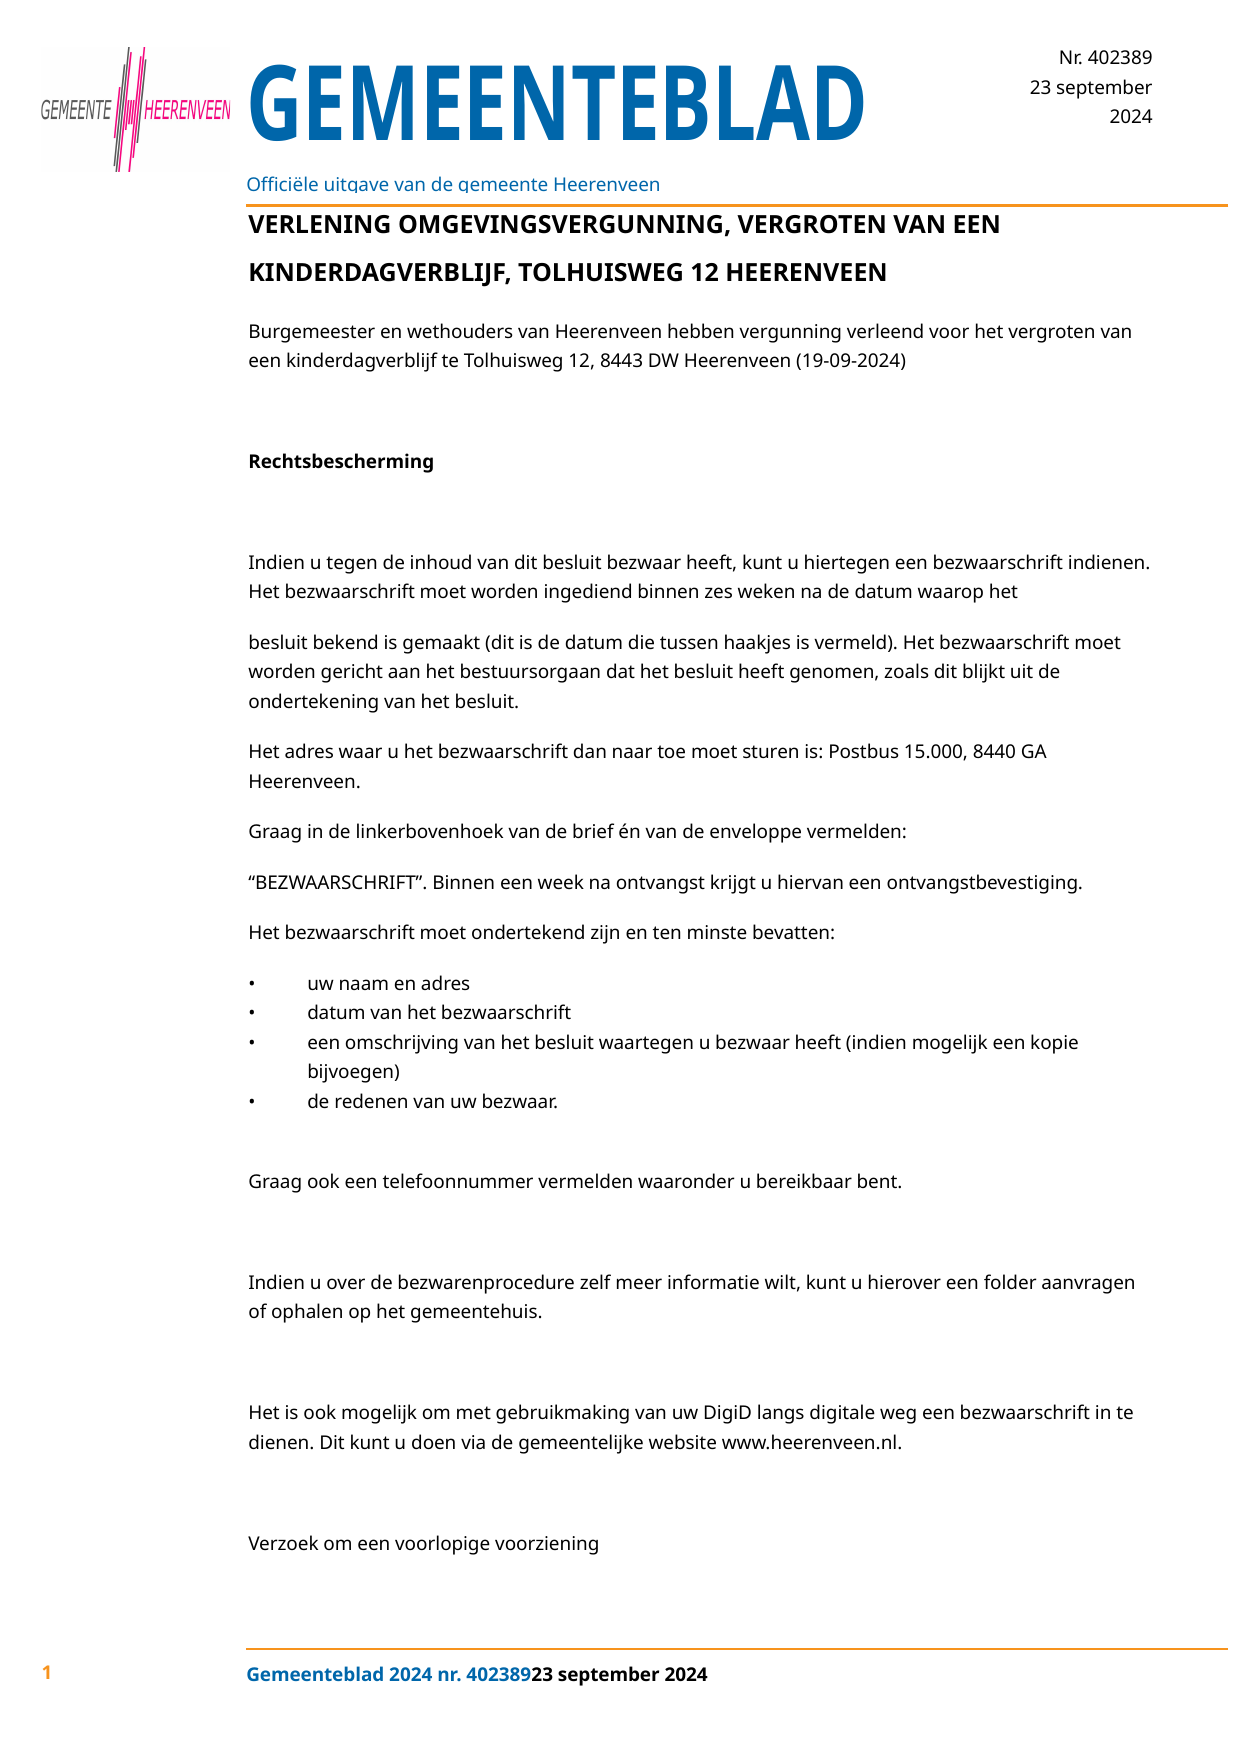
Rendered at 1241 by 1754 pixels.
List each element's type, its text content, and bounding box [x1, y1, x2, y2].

text Het is ook mogelijk om met gebruikmaking van uw DigiD langs digitale weg een bezwaarschrift in te dienen. Dit kunt u doen via de gemeentelijke website www.heerenveen.nl. [248, 1399, 1152, 1455]
text “BEZWAARSCHRIFT”. Binnen een week na ontvangst krijgt u hiervan een ontvangstbevestiging. [248, 869, 1152, 895]
list een omschrijving van het besluit waartegen u bezwaar heeft (indien mogelijk een kopie bijvoegen) [248, 1029, 1152, 1084]
text Graag ook een telefoonnummer vermelden waaronder u bereikbaar bent. [248, 1168, 1152, 1194]
text Graag in de linkerbovenhoek van de brief én van de enveloppe vermelden: [248, 819, 1152, 844]
picture [41, 47, 231, 172]
list de redenen van uw bezwaar. [248, 1088, 1152, 1114]
text Burgemeester en wethouders van Heerenveen hebben vergunning verleend voor het vergroten van een kinderdagverblijf te Tolhuisweg 12, 8443 DW Heerenveen (19-09-2024) [248, 318, 1152, 373]
text Verzoek om een voorlopige voorziening [248, 1530, 1152, 1556]
text Het bezwaarschrift moet ondertekend zijn en ten minste bevatten: [248, 919, 1152, 945]
text VERLENING OMGEVINGSVERGUNNING, VERGROTEN VAN EEN KINDERDAGVERBLIJF, TOLHUISWEG 12 HEERENVEEN [248, 207, 1152, 288]
list uw naam en adres [248, 970, 1152, 996]
list datum van het bezwaarschrift [248, 999, 1152, 1025]
text Indien u over de bezwarenprocedure zelf meer informatie wilt, kunt u hierover een folder aanvragen of ophalen op het gemeentehuis. [248, 1269, 1152, 1324]
text Rechtsbescherming [248, 448, 1152, 474]
text Het adres waar u het bezwaarschrift dan naar toe moet sturen is: Postbus 15.000, 8440 GA Heerenveen. [248, 739, 1152, 794]
text Indien u tegen de inhoud van dit besluit bezwaar heeft, kunt u hiertegen een bezwaarschrift indienen. Het bezwaarschrift moet worden ingediend binnen zes weken na de datum waarop het [248, 549, 1152, 604]
text besluit bekend is gemaakt (dit is de datum die tussen haakjes is vermeld). Het bezwaarschrift moet worden gericht aan het bestuursorgaan dat het besluit heeft genomen, zoals dit blijkt uit de ondertekening van het besluit. [248, 629, 1152, 714]
